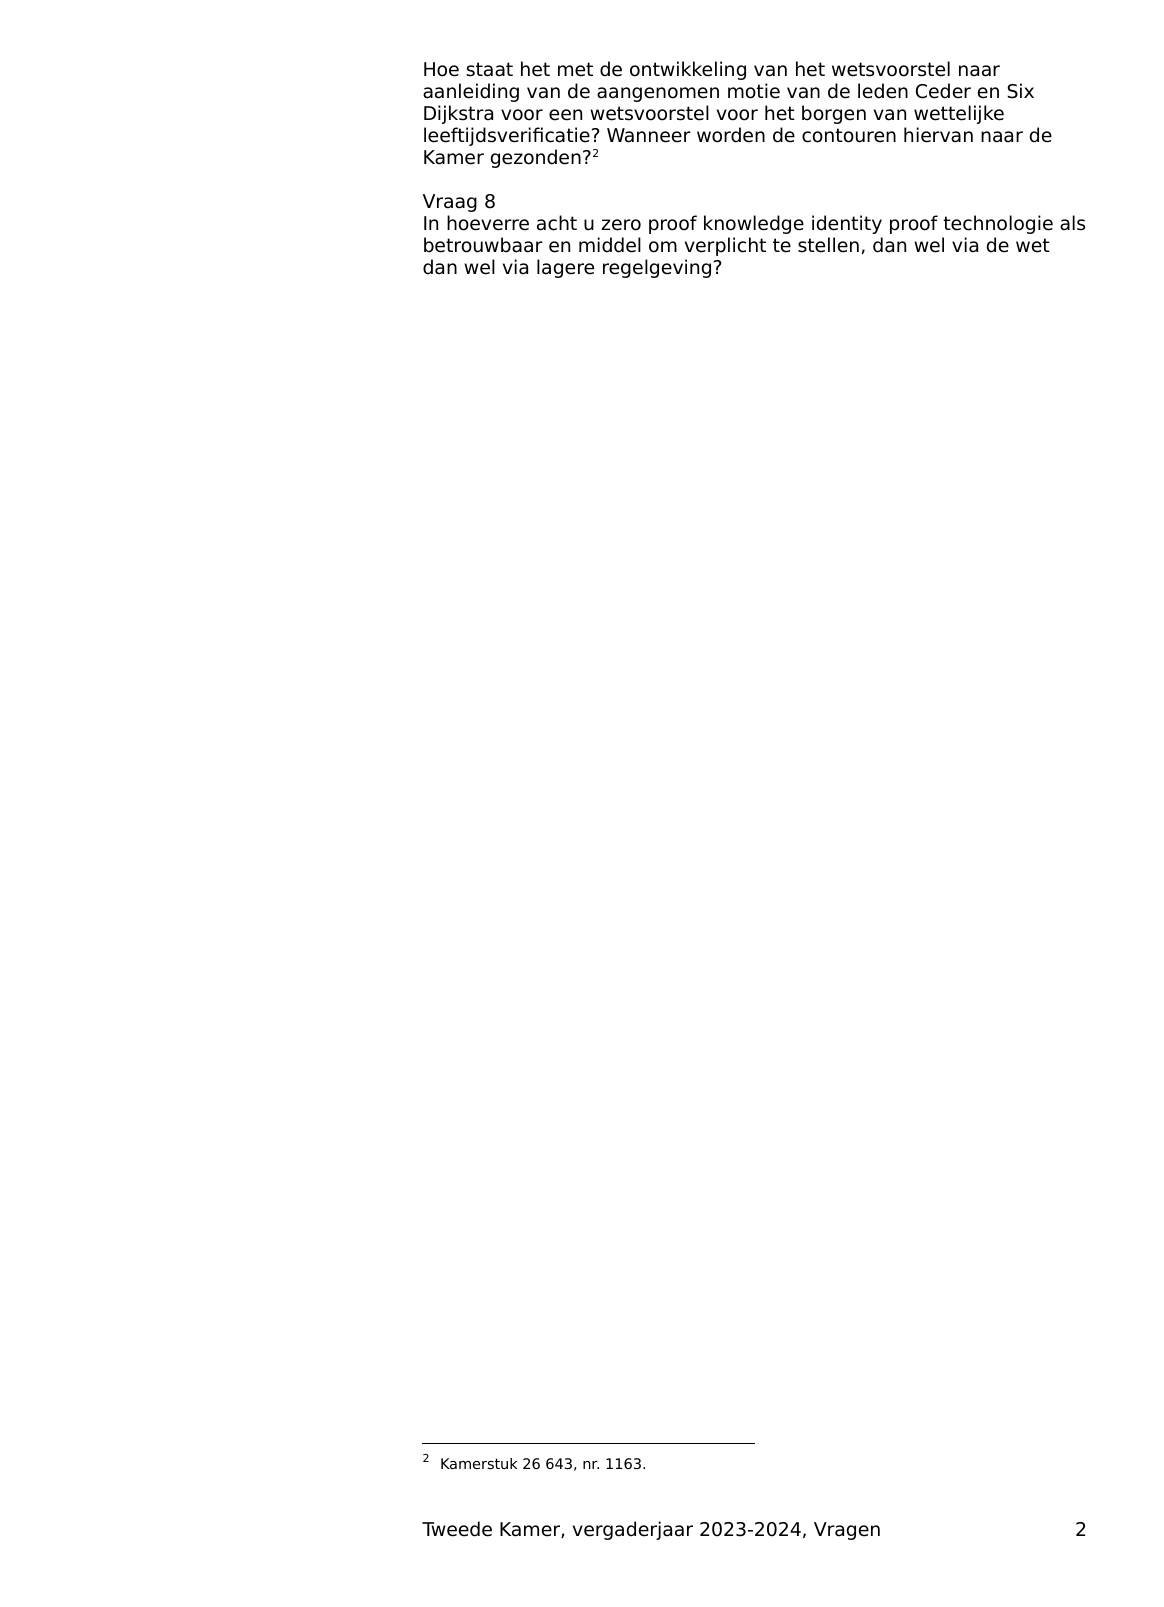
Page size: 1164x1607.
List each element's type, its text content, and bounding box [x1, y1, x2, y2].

text Hoe staat het met de ontwikkeling van het wetsvoorstel naar aanleiding van de aangenomen motie van de leden Ceder en Six Dijkstra voor een wetsvoorstel voor het borgen van wettelijke leeftijdsverificatie? Wanneer worden de contouren hiervan naar de Kamer gezonden? [422, 59, 1087, 169]
text Vraag 8 [422, 191, 1087, 213]
text In hoeverre acht u zero proof knowledge identity proof technologie als betrouwbaar en middel om verplicht te stellen, dan wel via de wet dan wel via lagere regelgeving? [422, 213, 1087, 279]
text Kamerstuk 26 643, nr. 1163. [422, 1452, 1087, 1474]
